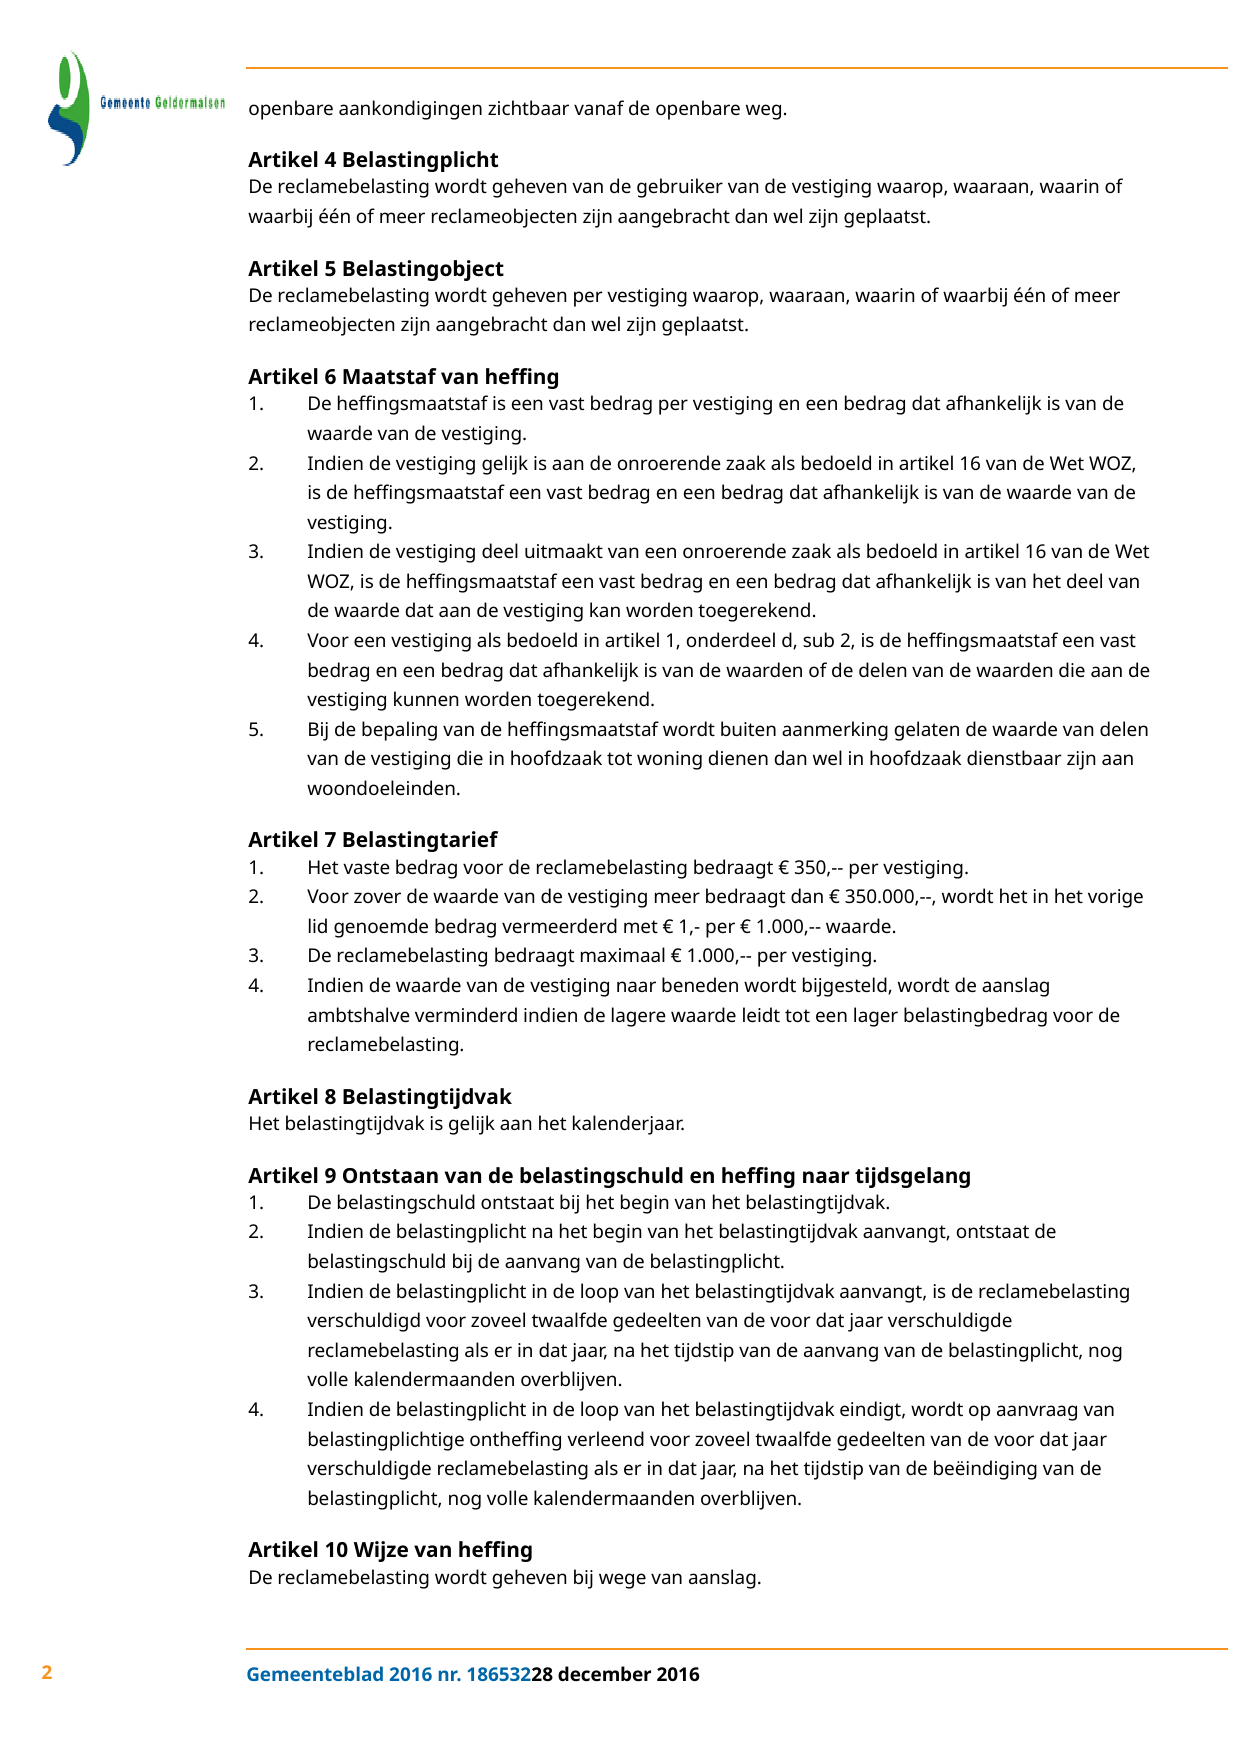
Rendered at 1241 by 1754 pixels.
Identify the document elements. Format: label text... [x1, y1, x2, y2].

list Het vaste bedrag voor de reclamebelasting bedraagt € 350,-- per vestiging. [248, 854, 1152, 880]
list De reclamebelasting bedraagt maximaal € 1.000,-- per vestiging. [248, 943, 1152, 968]
list Indien de vestiging gelijk is aan de onroerende zaak als bedoeld in artikel 16 van de Wet WOZ, is de heffingsmaatstaf een vast bedrag en een bedrag dat afhankelijk is van de waarde van de vestiging. [248, 450, 1152, 534]
text De reclamebelasting wordt geheven van de gebruiker van de vestiging waarop, waaraan, waarin of waarbij één of meer reclameobjecten zijn aangebracht dan wel zijn geplaatst. [248, 174, 1152, 229]
list De belastingschuld ontstaat bij het begin van het belastingtijdvak. [248, 1189, 1152, 1215]
text Artikel 10 Wijze van heffing [248, 1535, 1152, 1564]
picture [41, 47, 231, 172]
list Voor een vestiging als bedoeld in artikel 1, onderdeel d, sub 2, is de heffingsmaatstaf een vast bedrag en een bedrag dat afhankelijk is van de waarden of de delen van de waarden die aan de vestiging kunnen worden toegerekend. [248, 627, 1152, 712]
text Artikel 9 Ontstaan van de belastingschuld en heffing naar tijdsgelang [248, 1161, 1152, 1189]
text Artikel 8 Belastingtijdvak [248, 1082, 1152, 1110]
text Artikel 6 Maatstaf van heffing [248, 362, 1152, 391]
text De reclamebelasting wordt geheven bij wege van aanslag. [248, 1564, 1152, 1589]
list Indien de vestiging deel uitmaakt van een onroerende zaak als bedoeld in artikel 16 van de Wet WOZ, is de heffingsmaatstaf een vast bedrag en een bedrag dat afhankelijk is van het deel van de waarde dat aan de vestiging kan worden toegerekend. [248, 538, 1152, 623]
text openbare aankondigingen zichtbaar vanaf de openbare weg. [248, 95, 1152, 121]
list De heffingsmaatstaf is een vast bedrag per vestiging en een bedrag dat afhankelijk is van de waarde van de vestiging. [248, 391, 1152, 446]
text Het belastingtijdvak is gelijk aan het kalenderjaar. [248, 1110, 1152, 1136]
text Artikel 4 Belastingplicht [248, 145, 1152, 174]
list Voor zover de waarde van de vestiging meer bedraagt dan € 350.000,--, wordt het in het vorige lid genoemde bedrag vermeerderd met € 1,- per € 1.000,-- waarde. [248, 883, 1152, 939]
text De reclamebelasting wordt geheven per vestiging waarop, waaraan, waarin of waarbij één of meer reclameobjecten zijn aangebracht dan wel zijn geplaatst. [248, 282, 1152, 337]
list Indien de belastingplicht na het begin van het belastingtijdvak aanvangt, ontstaat de belastingschuld bij de aanvang van de belastingplicht. [248, 1219, 1152, 1274]
text Artikel 7 Belastingtarief [248, 826, 1152, 854]
list Indien de waarde van de vestiging naar beneden wordt bijgesteld, wordt de aanslag ambtshalve verminderd indien de lagere waarde leidt tot een lager belastingbedrag voor de reclamebelasting. [248, 972, 1152, 1057]
list Bij de bepaling van de heffingsmaatstaf wordt buiten aanmerking gelaten de waarde van delen van de vestiging die in hoofdzaak tot woning dienen dan wel in hoofdzaak dienstbaar zijn aan woondoeleinden. [248, 716, 1152, 801]
list Indien de belastingplicht in de loop van het belastingtijdvak eindigt, wordt op aanvraag van belastingplichtige ontheffing verleend voor zoveel twaalfde gedeelten van de voor dat jaar verschuldigde reclamebelasting als er in dat jaar, na het tijdstip van de beëindiging van de belastingplicht, nog volle kalendermaanden overblijven. [248, 1396, 1152, 1511]
text Artikel 5 Belastingobject [248, 254, 1152, 282]
list Indien de belastingplicht in de loop van het belastingtijdvak aanvangt, is de reclamebelasting verschuldigd voor zoveel twaalfde gedeelten van de voor dat jaar verschuldigde reclamebelasting als er in dat jaar, na het tijdstip van de aanvang van de belastingplicht, nog volle kalendermaanden overblijven. [248, 1278, 1152, 1392]
